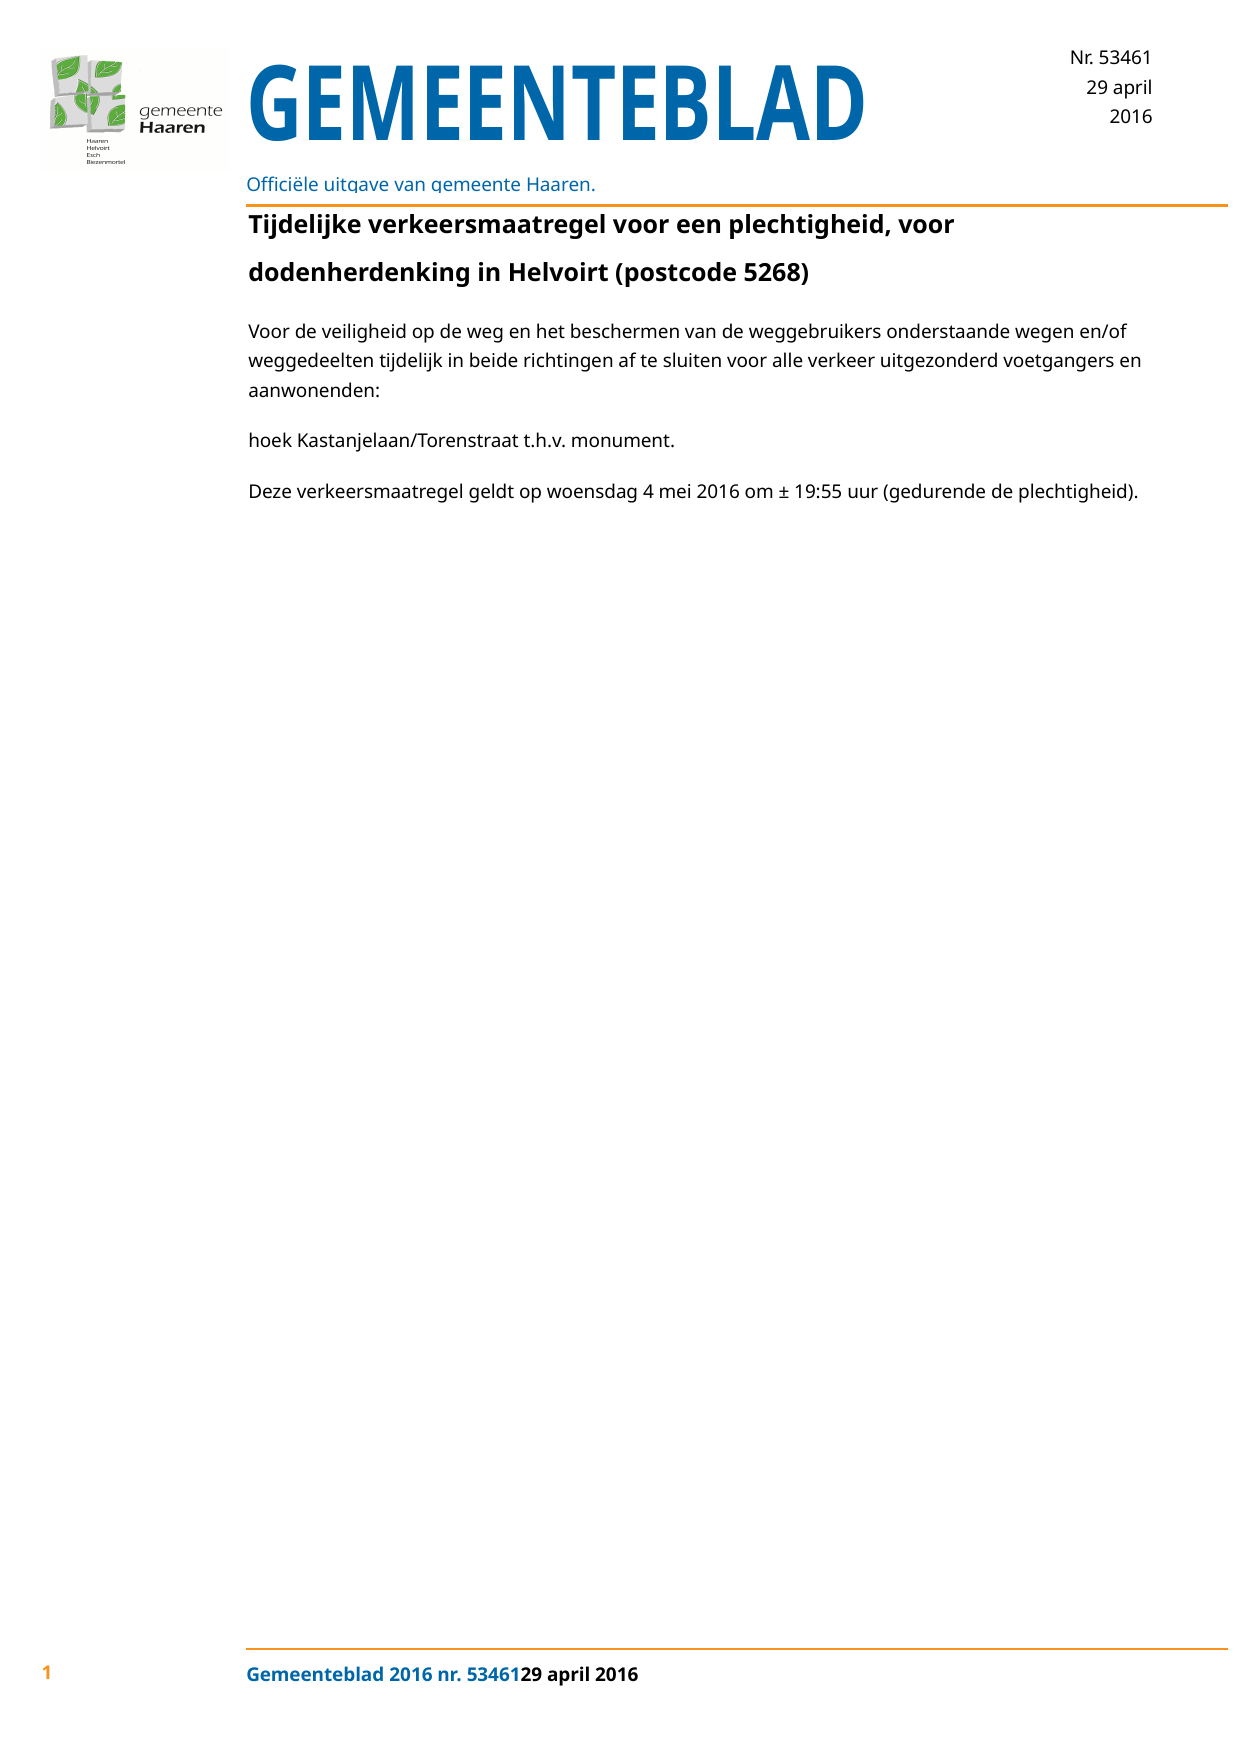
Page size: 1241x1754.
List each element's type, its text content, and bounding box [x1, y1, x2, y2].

text Voor de veiligheid op de weg en het beschermen van de weggebruikers onderstaande wegen en/of weggedeelten tijdelijk in beide richtingen af te sluiten voor alle verkeer uitgezonderd voetgangers en aanwonenden: [248, 318, 1152, 403]
text Deze verkeersmaatregel geldt op woensdag 4 mei 2016 om ± 19:55 uur (gedurende de plechtigheid). [248, 478, 1152, 504]
text Tijdelijke verkeersmaatregel voor een plechtigheid, voor dodenherdenking in Helvoirt (postcode 5268) [248, 207, 1152, 288]
picture [41, 47, 231, 172]
text hoek Kastanjelaan/Torenstraat t.h.v. monument. [248, 427, 1152, 453]
